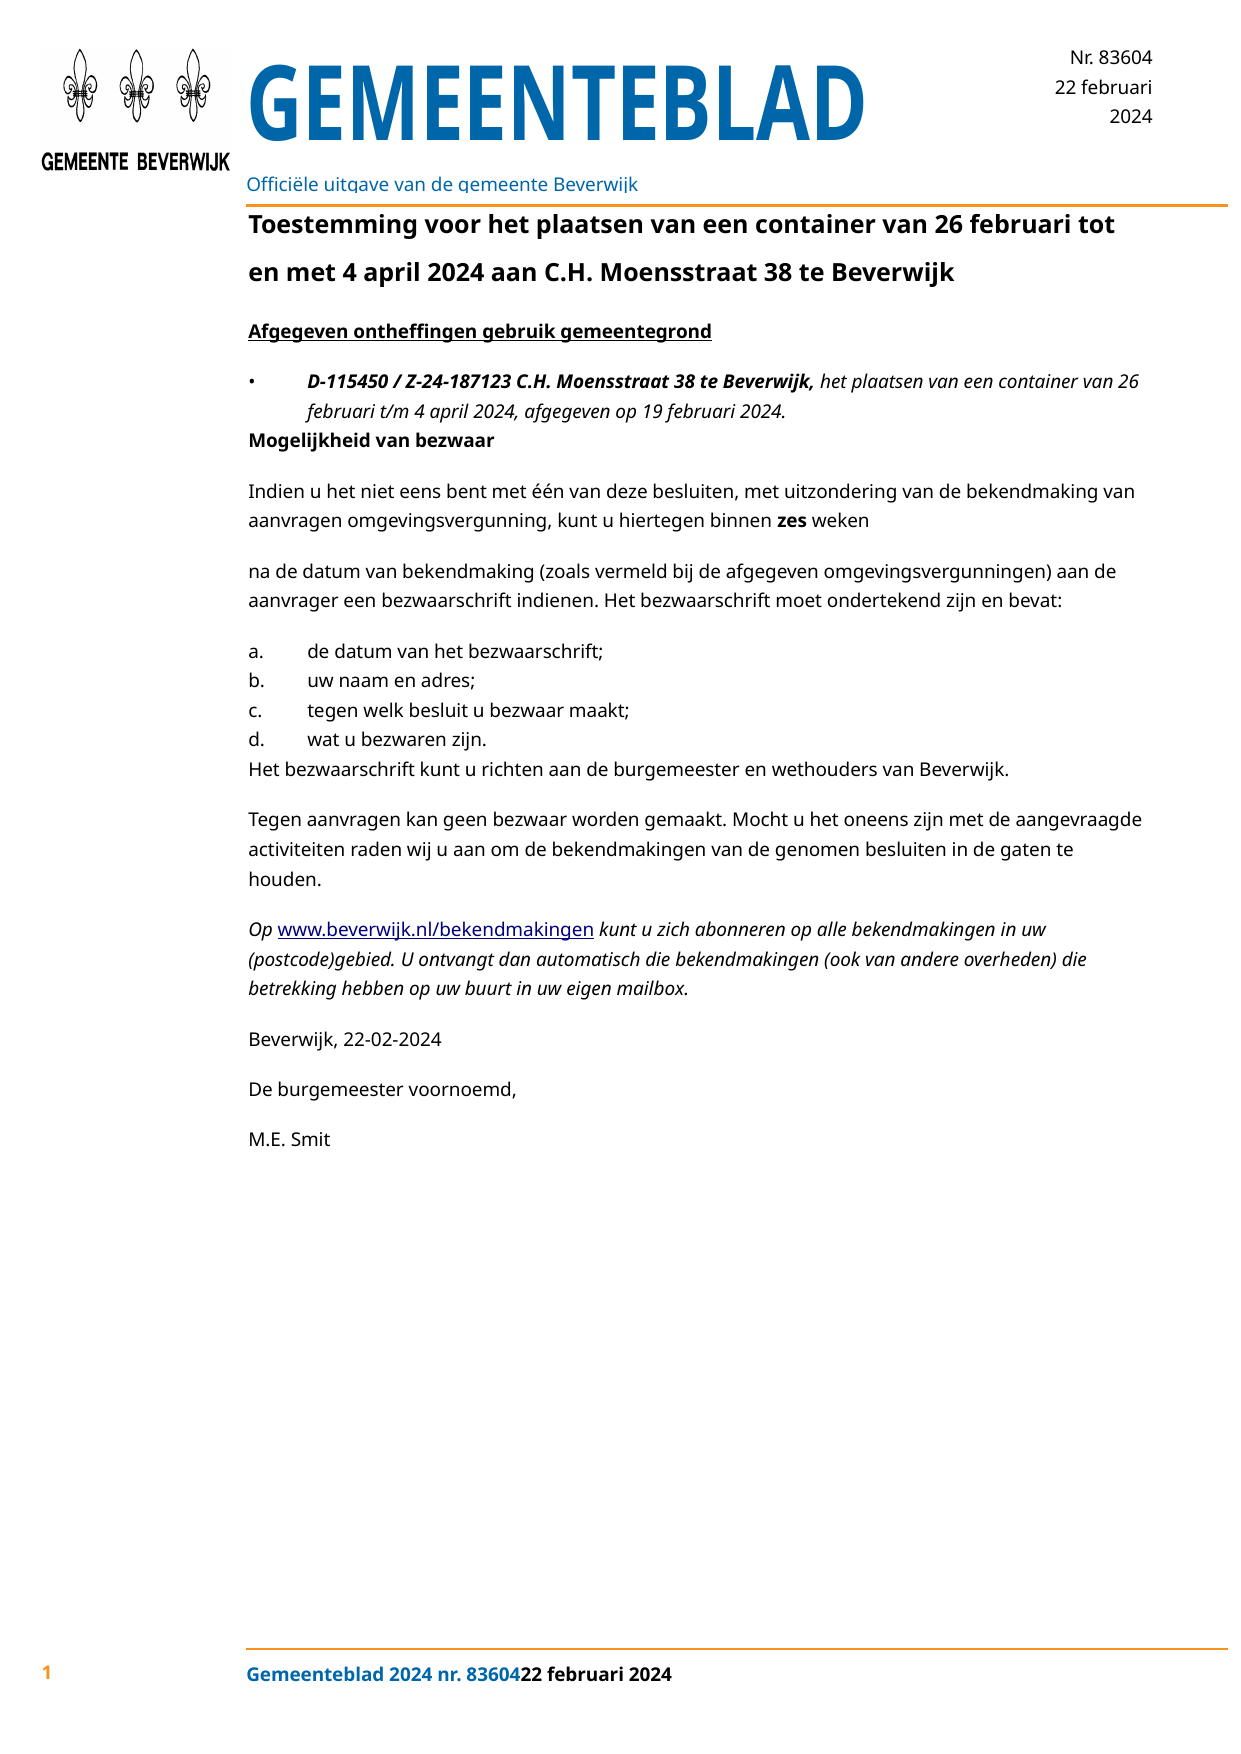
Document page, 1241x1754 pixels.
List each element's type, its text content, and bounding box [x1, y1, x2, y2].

text Mogelijkheid van bezwaar [248, 427, 1152, 453]
text De burgemeester voornoemd, [248, 1076, 1152, 1102]
list uw naam en adres; [248, 667, 1152, 693]
picture [41, 47, 231, 172]
text Toestemming voor het plaatsen van een container van 26 februari tot en met 4 april 2024 aan C.H. Moensstraat 38 te Beverwijk [248, 207, 1152, 288]
text na de datum van bekendmaking (zoals vermeld bij de afgegeven omgevingsvergunningen) aan de aanvrager een bezwaarschrift indienen. Het bezwaarschrift moet ondertekend zijn en bevat: [248, 558, 1152, 613]
text M.E. Smit [248, 1127, 1152, 1152]
text Beverwijk, 22-02-2024 [248, 1026, 1152, 1052]
text Indien u het niet eens bent met één van deze besluiten, met uitzondering van de bekendmaking van aanvragen omgevingsvergunning, kunt u hiertegen binnen zes weken [248, 478, 1152, 533]
text Op www.beverwijk.nl/bekendmakingen kunt u zich abonneren op alle bekendmakingen in uw (postcode)gebied. U ontvangt dan automatisch die bekendmakingen (ook van andere overheden) die betrekking hebben op uw buurt in uw eigen mailbox. [248, 916, 1152, 1001]
list D-115450 / Z-24-187123 C.H. Moensstraat 38 te Beverwijk, het plaatsen van een container van 26 februari t/m 4 april 2024, afgegeven op 19 februari 2024. [248, 368, 1152, 424]
list wat u bezwaren zijn. [248, 727, 1152, 752]
list tegen welk besluit u bezwaar maakt; [248, 697, 1152, 723]
text Afgegeven ontheffingen gebruik gemeentegrond [248, 318, 1152, 344]
text Het bezwaarschrift kunt u richten aan de burgemeester en wethouders van Beverwijk. [248, 756, 1152, 782]
text Tegen aanvragen kan geen bezwaar worden gemaakt. Mocht u het oneens zijn met de aangevraagde activiteiten raden wij u aan om de bekendmakingen van de genomen besluiten in de gaten te houden. [248, 807, 1152, 892]
list de datum van het bezwaarschrift; [248, 638, 1152, 664]
